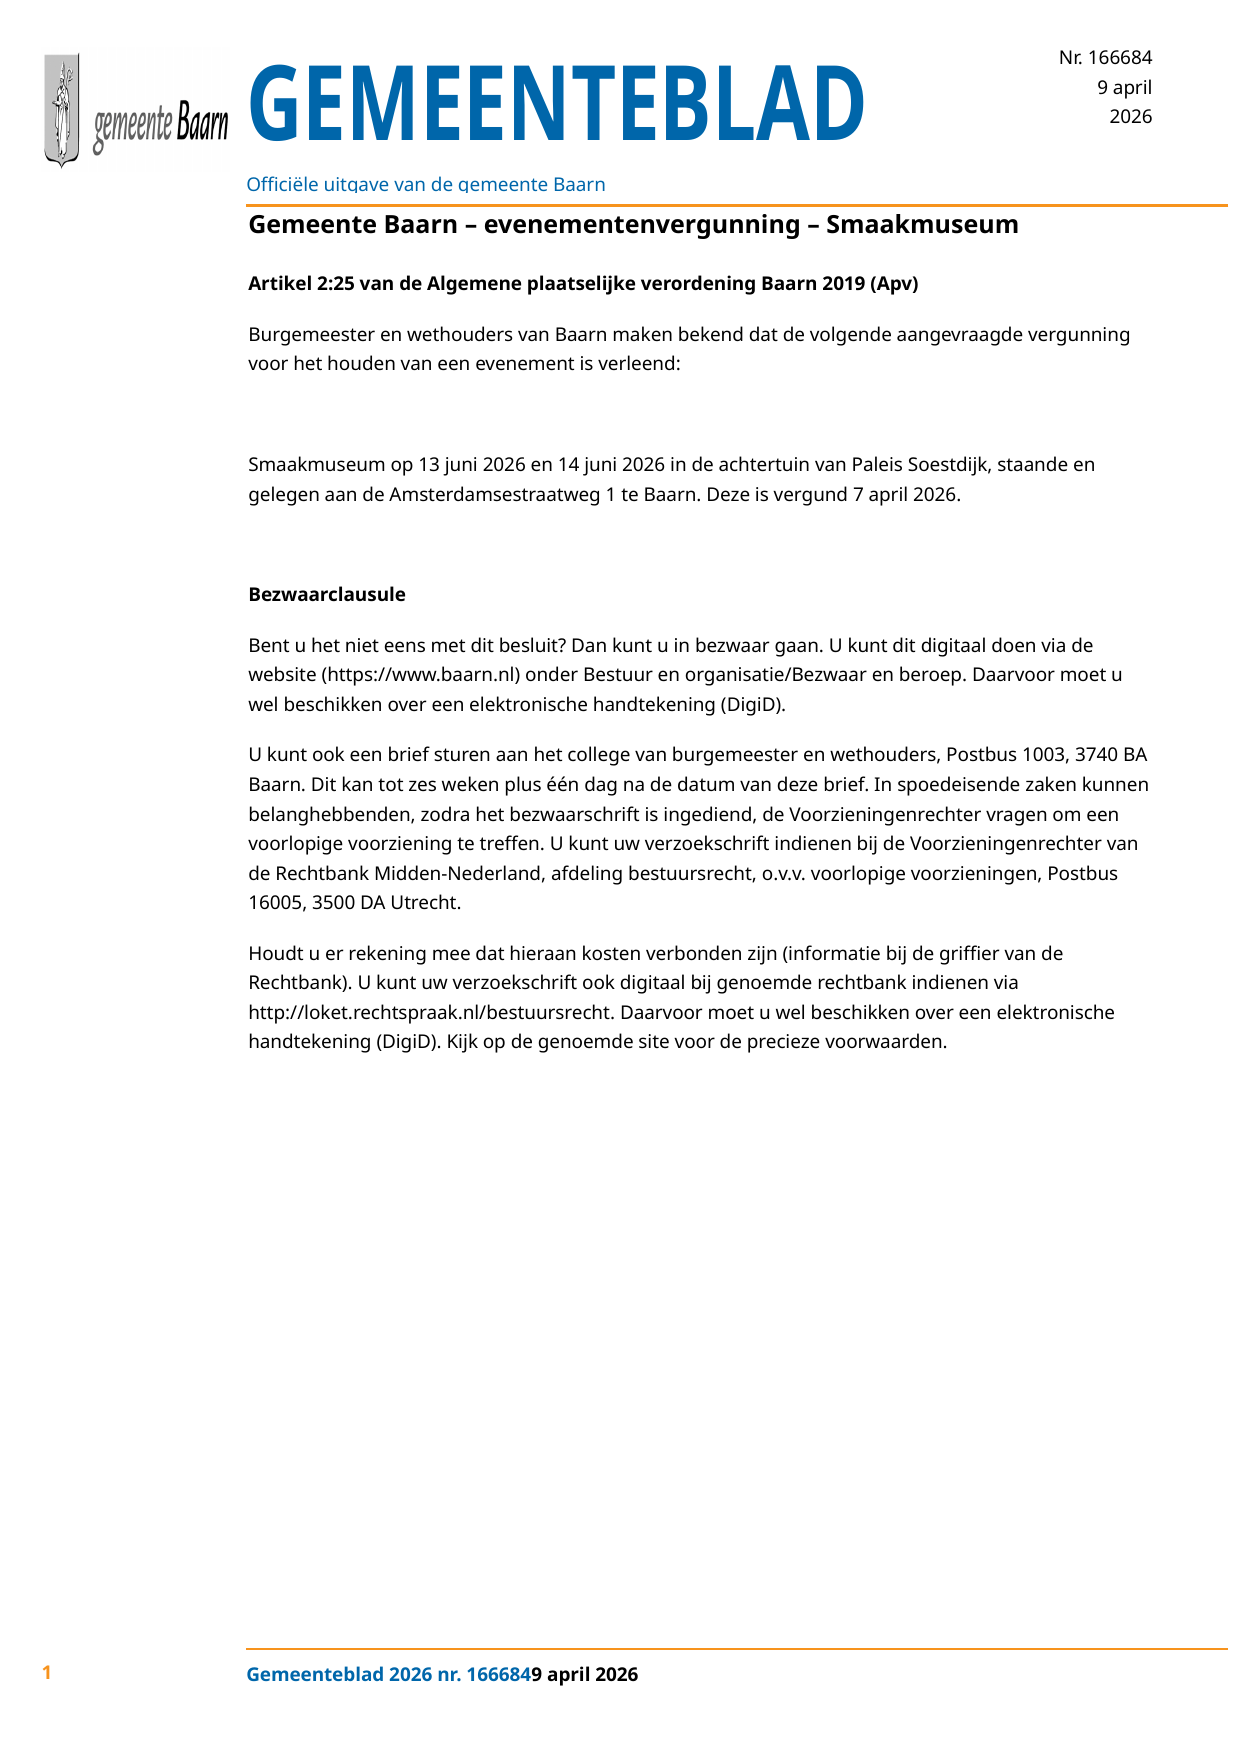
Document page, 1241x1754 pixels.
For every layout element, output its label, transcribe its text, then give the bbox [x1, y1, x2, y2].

text Artikel 2:25 van de Algemene plaatselijke verordening Baarn 2019 (Apv) [248, 270, 1152, 296]
picture [41, 47, 231, 172]
text Houdt u er rekening mee dat hieraan kosten verbonden zijn (informatie bij de griffier van de Rechtbank). U kunt uw verzoekschrift ook digitaal bij genoemde rechtbank indienen via http://loket.rechtspraak.nl/bestuursrecht. Daarvoor moet u wel beschikken over een elektronische handtekening (DigiD). Kijk op de genoemde site voor de precieze voorwaarden. [248, 940, 1152, 1054]
text Bent u het niet eens met dit besluit? Dan kunt u in bezwaar gaan. U kunt dit digitaal doen via de website (https://www.baarn.nl) onder Bestuur en organisatie/Bezwaar en beroep. Daarvoor moet u wel beschikken over een elektronische handtekening (DigiD). [248, 632, 1152, 717]
text Bezwaarclausule [248, 582, 1152, 607]
text Smaakmuseum op 13 juni 2026 en 14 juni 2026 in de achtertuin van Paleis Soestdijk, staande en gelegen aan de Amsterdamsestraatweg 1 te Baarn. Deze is vergund 7 april 2026. [248, 451, 1152, 506]
text Burgemeester en wethouders van Baarn maken bekend dat de volgende aangevraagde vergunning voor het houden van een evenement is verleend: [248, 321, 1152, 376]
text Gemeente Baarn – evenementenvergunning – Smaakmuseum [248, 207, 1152, 241]
text U kunt ook een brief sturen aan het college van burgemeester en wethouders, Postbus 1003, 3740 BA Baarn. Dit kan tot zes weken plus één dag na de datum van deze brief. In spoedeisende zaken kunnen belanghebbenden, zodra het bezwaarschrift is ingediend, de Voorzieningenrechter vragen om een voorlopige voorziening te treffen. U kunt uw verzoekschrift indienen bij de Voorzieningenrechter van de Rechtbank Midden-Nederland, afdeling bestuursrecht, o.v.v. voorlopige voorzieningen, Postbus 16005, 3500 DA Utrecht. [248, 742, 1152, 915]
